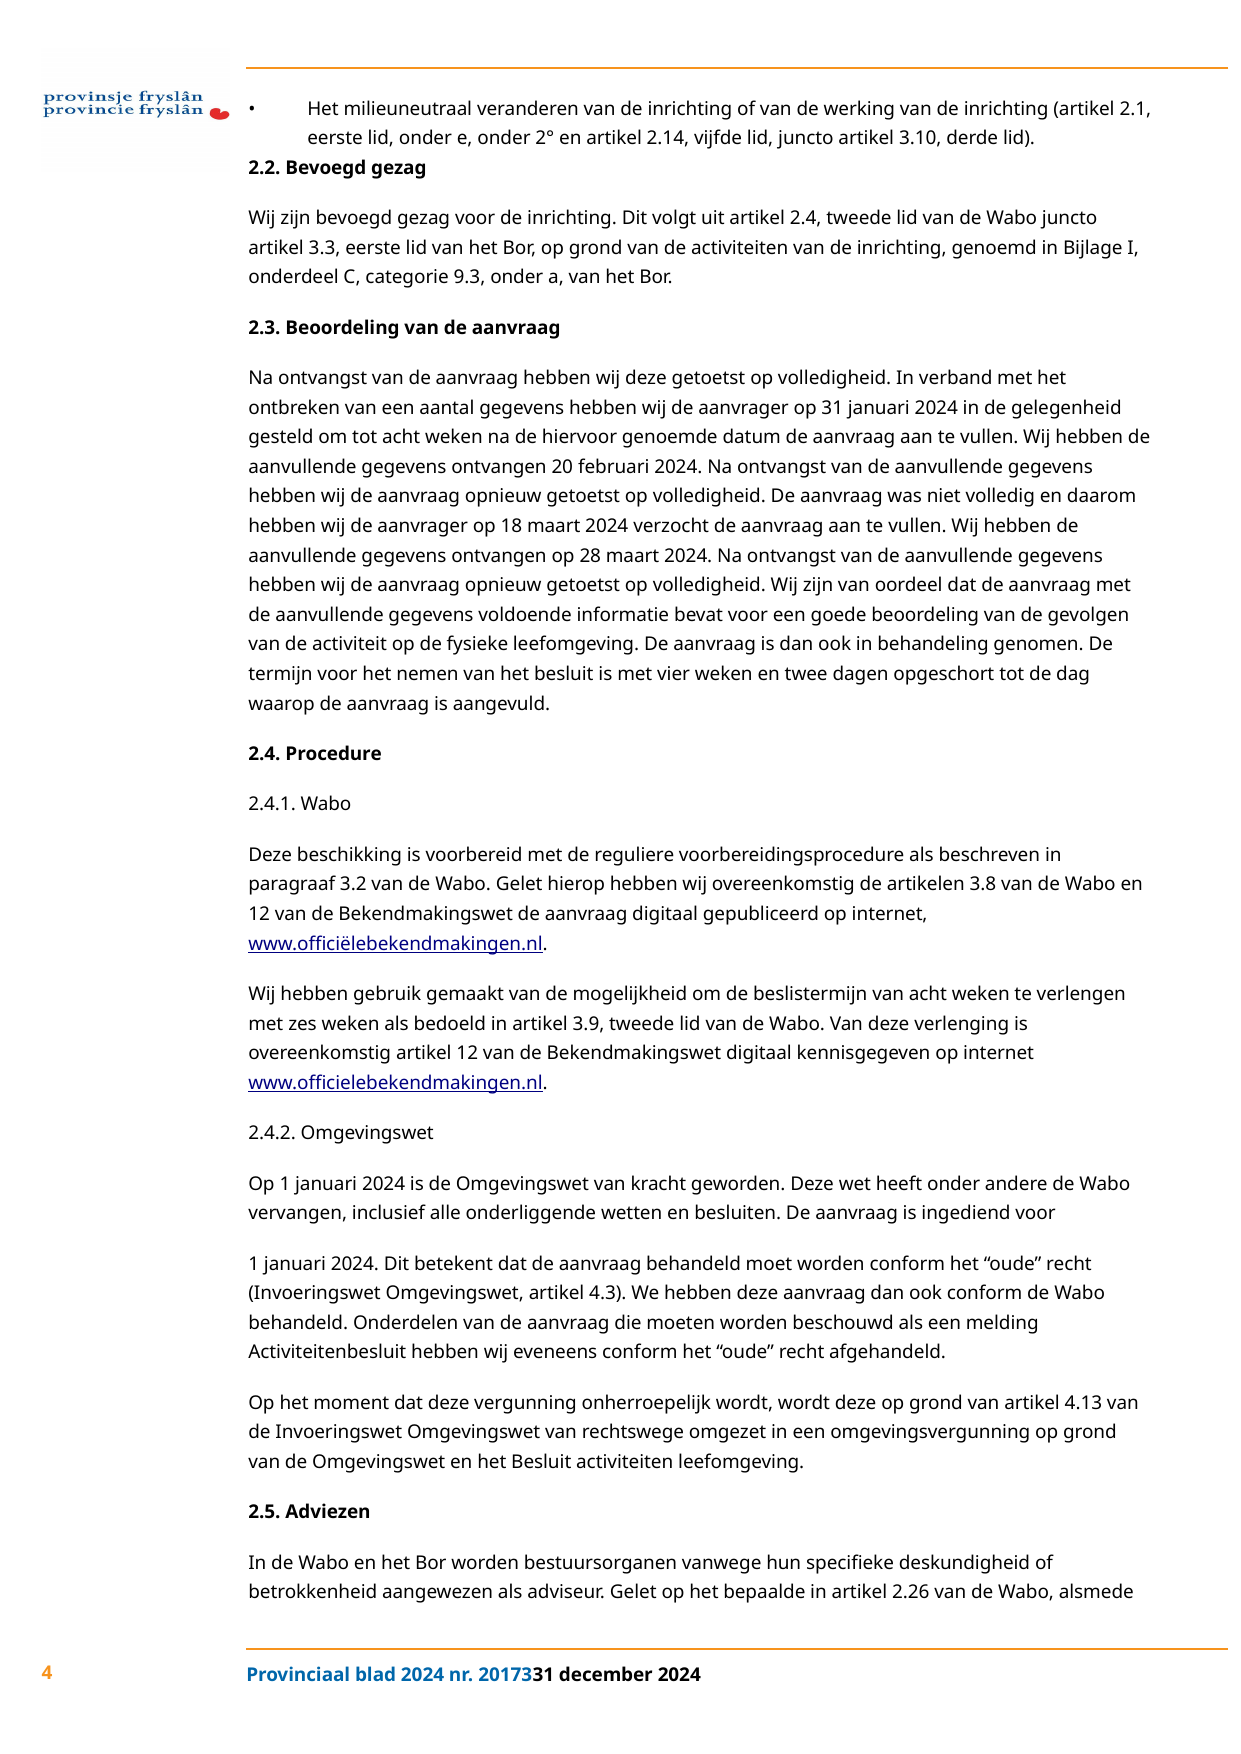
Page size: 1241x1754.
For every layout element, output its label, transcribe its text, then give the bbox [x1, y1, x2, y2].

text Deze beschikking is voorbereid met de reguliere voorbereidingsprocedure als beschreven in paragraaf 3.2 van de Wabo. Gelet hierop hebben wij overeenkomstig de artikelen 3.8 van de Wabo en 12 van de Bekendmakingswet de aanvraag digitaal gepubliceerd op internet, www.officiëlebekendmakingen.nl. [248, 841, 1152, 956]
text 2.4.2. Omgevingswet [248, 1119, 1152, 1145]
text Op 1 januari 2024 is de Omgevingswet van kracht geworden. Deze wet heeft onder andere de Wabo vervangen, inclusief alle onderliggende wetten en besluiten. De aanvraag is ingediend voor [248, 1170, 1152, 1225]
text 2.3. Beoordeling van de aanvraag [248, 314, 1152, 340]
text Wij hebben gebruik gemaakt van de mogelijkheid om de beslistermijn van acht weken te verlengen met zes weken als bedoeld in artikel 3.9, tweede lid van de Wabo. Van deze verlenging is overeenkomstig artikel 12 van de Bekendmakingswet digitaal kennisgegeven op internet www.officielebekendmakingen.nl. [248, 980, 1152, 1095]
text 2.4. Procedure [248, 740, 1152, 766]
text 1 januari 2024. Dit betekent dat de aanvraag behandeld moet worden conform het “oude” recht (Invoeringswet Omgevingswet, artikel 4.3). We hebben deze aanvraag dan ook conform de Wabo behandeld. Onderdelen van de aanvraag die moeten worden beschouwd als een melding Activiteitenbesluit hebben wij eveneens conform het “oude” recht afgehandeld. [248, 1250, 1152, 1364]
list Het milieuneutraal veranderen van de inrichting of van de werking van de inrichting (artikel 2.1, eerste lid, onder e, onder 2° en artikel 2.14, vijfde lid, juncto artikel 3.10, derde lid). [248, 95, 1152, 150]
text Na ontvangst van de aanvraag hebben wij deze getoetst op volledigheid. In verband met het ontbreken van een aantal gegevens hebben wij de aanvrager op 31 januari 2024 in de gelegenheid gesteld om tot acht weken na de hiervoor genoemde datum de aanvraag aan te vullen. Wij hebben de aanvullende gegevens ontvangen 20 februari 2024. Na ontvangst van de aanvullende gegevens hebben wij de aanvraag opnieuw getoetst op volledigheid. De aanvraag was niet volledig en daarom hebben wij de aanvrager op 18 maart 2024 verzocht de aanvraag aan te vullen. Wij hebben de aanvullende gegevens ontvangen op 28 maart 2024. Na ontvangst van de aanvullende gegevens hebben wij de aanvraag opnieuw getoetst op volledigheid. Wij zijn van oordeel dat de aanvraag met de aanvullende gegevens voldoende informatie bevat voor een goede beoordeling van de gevolgen van de activiteit op de fysieke leefomgeving. De aanvraag is dan ook in behandeling genomen. De termijn voor het nemen van het besluit is met vier weken en twee dagen opgeschort tot de dag waarop de aanvraag is aangevuld. [248, 364, 1152, 716]
text In de Wabo en het Bor worden bestuursorganen vanwege hun specifieke deskundigheid of betrokkenheid aangewezen als adviseur. Gelet op het bepaalde in artikel 2.26 van de Wabo, alsmede [248, 1549, 1152, 1604]
text 2.2. Bevoegd gezag [248, 154, 1152, 180]
picture [41, 47, 231, 172]
text Wij zijn bevoegd gezag voor de inrichting. Dit volgt uit artikel 2.4, tweede lid van de Wabo juncto artikel 3.3, eerste lid van het Bor, op grond van de activiteiten van de inrichting, genoemd in Bijlage I, onderdeel C, categorie 9.3, onder a, van het Bor. [248, 204, 1152, 289]
text 2.4.1. Wabo [248, 791, 1152, 816]
text 2.5. Adviezen [248, 1498, 1152, 1524]
text Op het moment dat deze vergunning onherroepelijk wordt, wordt deze op grond van artikel 4.13 van de Invoeringswet Omgevingswet van rechtswege omgezet in een omgevingsvergunning op grond van de Omgevingswet en het Besluit activiteiten leefomgeving. [248, 1389, 1152, 1474]
